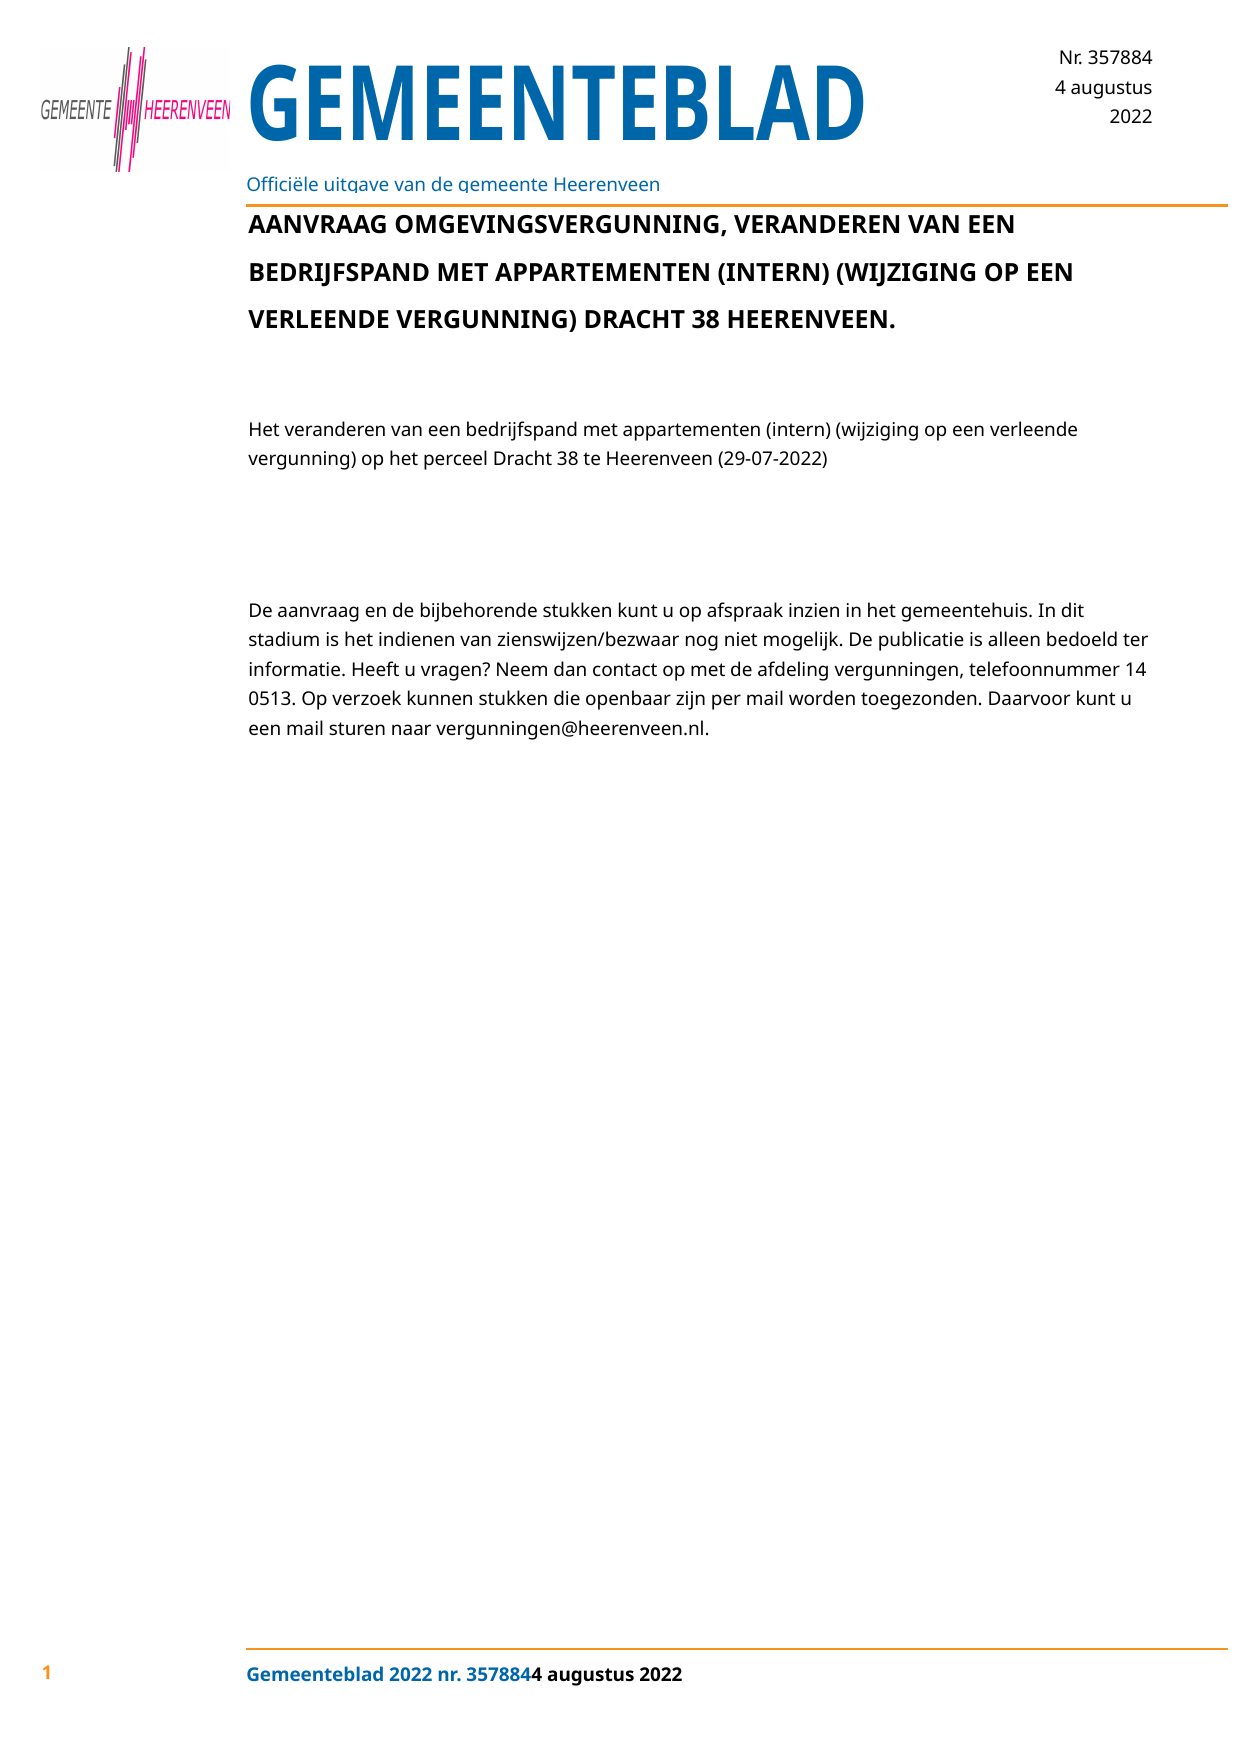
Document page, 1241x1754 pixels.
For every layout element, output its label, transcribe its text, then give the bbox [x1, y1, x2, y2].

text De aanvraag en de bijbehorende stukken kunt u op afspraak inzien in het gemeentehuis. In dit stadium is het indienen van zienswijzen/bezwaar nog niet mogelijk. De publicatie is alleen bedoeld ter informatie. Heeft u vragen? Neem dan contact op met de afdeling vergunningen, telefoonnummer 14 0513. Op verzoek kunnen stukken die openbaar zijn per mail worden toegezonden. Daarvoor kunt u een mail sturen naar vergunningen@heerenveen.nl. [248, 597, 1152, 741]
text Het veranderen van een bedrijfspand met appartementen (intern) (wijziging op een verleende vergunning) op het perceel Dracht 38 te Heerenveen (29-07-2022) [248, 416, 1152, 471]
text AANVRAAG OMGEVINGSVERGUNNING, VERANDEREN VAN EEN BEDRIJFSPAND MET APPARTEMENTEN (INTERN) (WIJZIGING OP EEN VERLEENDE VERGUNNING) DRACHT 38 HEERENVEEN. [248, 207, 1152, 336]
picture [41, 47, 231, 172]
